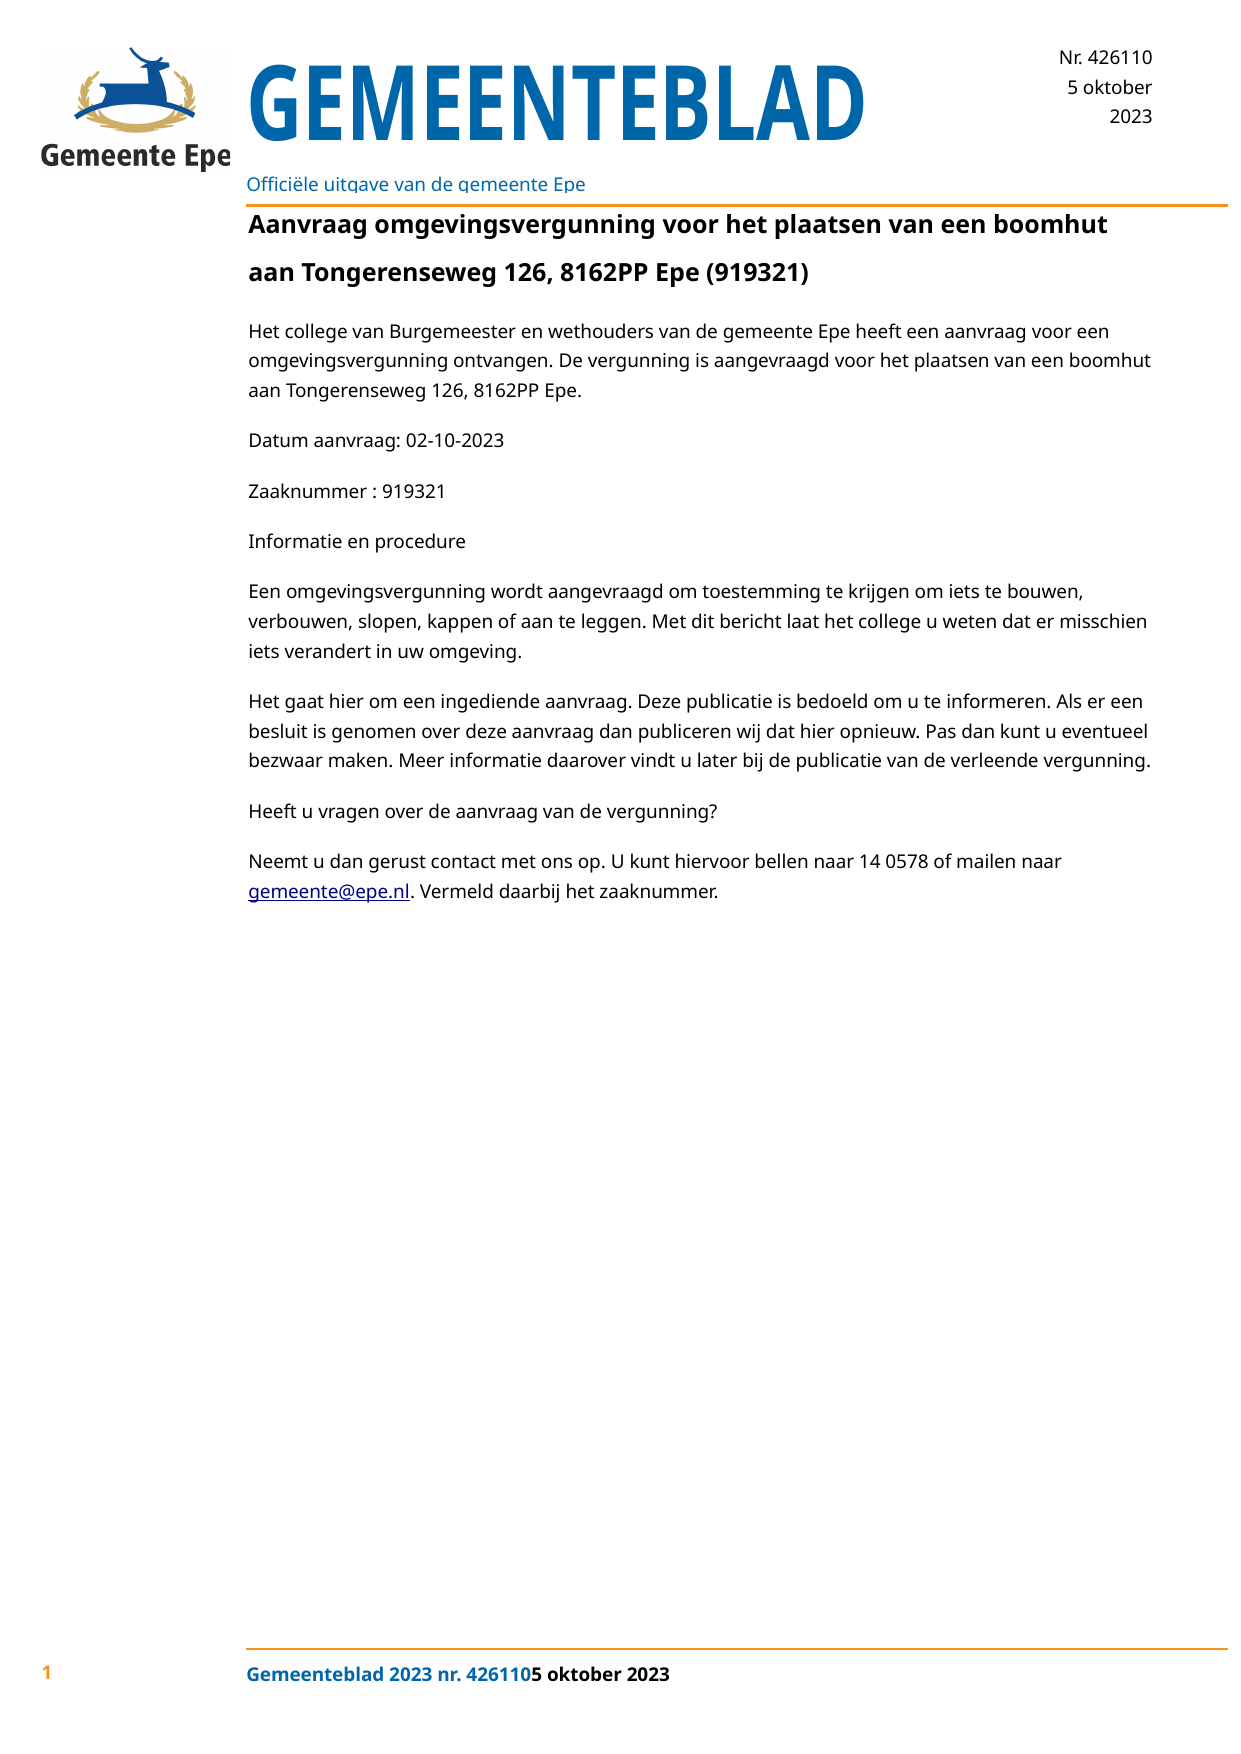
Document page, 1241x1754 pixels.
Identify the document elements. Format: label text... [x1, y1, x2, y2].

text Datum aanvraag: 02-10-2023 [248, 427, 1152, 453]
text Een omgevingsvergunning wordt aangevraagd om toestemming te krijgen om iets te bouwen, verbouwen, slopen, kappen of aan te leggen. Met dit bericht laat het college u weten dat er misschien iets verandert in uw omgeving. [248, 579, 1152, 664]
text Aanvraag omgevingsvergunning voor het plaatsen van een boomhut aan Tongerenseweg 126, 8162PP Epe (919321) [248, 207, 1152, 288]
text Het gaat hier om een ingediende aanvraag. Deze publicatie is bedoeld om u te informeren. Als er een besluit is genomen over deze aanvraag dan publiceren wij dat hier opnieuw. Pas dan kunt u eventueel bezwaar maken. Meer informatie daarover vindt u later bij de publicatie van de verleende vergunning. [248, 688, 1152, 773]
text Heeft u vragen over de aanvraag van de vergunning? [248, 798, 1152, 824]
text Neemt u dan gerust contact met ons op. U kunt hiervoor bellen naar 14 0578 of mailen naar gemeente@epe.nl. Vermeld daarbij het zaaknummer. [248, 848, 1152, 904]
text Informatie en procedure [248, 528, 1152, 554]
text Het college van Burgemeester en wethouders van de gemeente Epe heeft een aanvraag voor een omgevingsvergunning ontvangen. De vergunning is aangevraagd voor het plaatsen van een boomhut aan Tongerenseweg 126, 8162PP Epe. [248, 318, 1152, 403]
picture [41, 47, 231, 172]
text Zaaknummer : 919321 [248, 478, 1152, 504]
